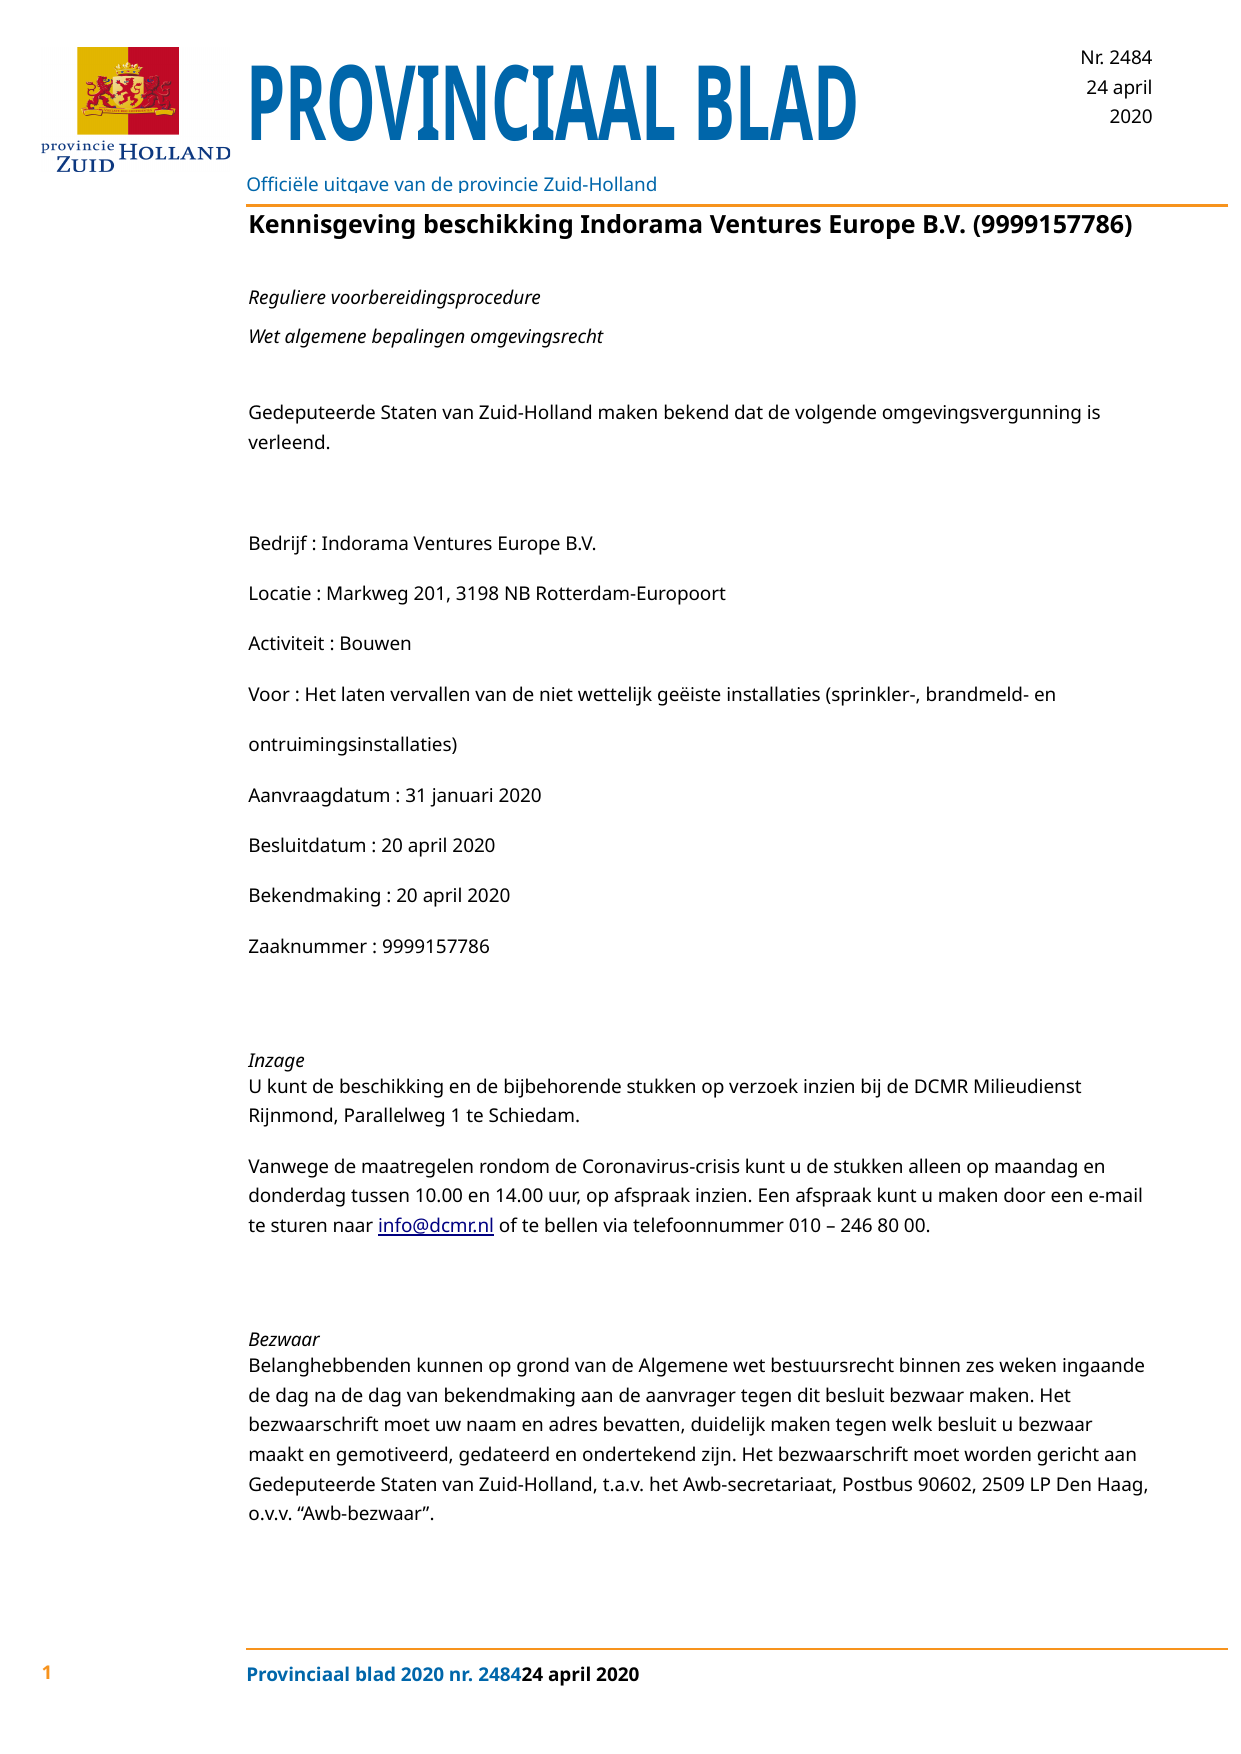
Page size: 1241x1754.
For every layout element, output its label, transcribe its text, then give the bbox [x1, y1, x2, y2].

text Wet algemene bepalingen omgevingsrecht [248, 323, 1152, 349]
text Gedeputeerde Staten van Zuid-Holland maken bekend dat de volgende omgevingsvergunning is verleend. [248, 399, 1152, 454]
text Bedrijf : Indorama Ventures Europe B.V. [248, 530, 1152, 555]
text Aanvraagdatum : 31 januari 2020 [248, 782, 1152, 807]
picture [41, 47, 231, 172]
text Locatie : Markweg 201, 3198 NB Rotterdam-Europoort [248, 580, 1152, 606]
text Inzage [248, 1047, 1152, 1073]
text U kunt de beschikking en de bijbehorende stukken op verzoek inzien bij de DCMR Milieudienst Rijnmond, Parallelweg 1 te Schiedam. [248, 1073, 1152, 1128]
text Reguliere voorbereidingsprocedure [248, 284, 1152, 309]
text Voor : Het laten vervallen van de niet wettelijk geëiste installaties (sprinkler-, brandmeld- en [248, 681, 1152, 707]
text Belanghebbenden kunnen op grond van de Algemene wet bestuursrecht binnen zes weken ingaande de dag na de dag van bekendmaking aan de aanvrager tegen dit besluit bezwaar maken. Het bezwaarschrift moet uw naam en adres bevatten, duidelijk maken tegen welk besluit u bezwaar maakt en gemotiveerd, gedateerd en ondertekend zijn. Het bezwaarschrift moet worden gericht aan Gedeputeerde Staten van Zuid-Holland, t.a.v. het Awb-secretariaat, Postbus 90602, 2509 LP Den Haag, o.v.v. “Awb-bezwaar”. [248, 1352, 1152, 1526]
text Kennisgeving beschikking Indorama Ventures Europe B.V. (9999157786) [248, 207, 1152, 241]
text Besluitdatum : 20 april 2020 [248, 832, 1152, 858]
text Zaaknummer : 9999157786 [248, 933, 1152, 959]
text Bezwaar [248, 1327, 1152, 1352]
text Activiteit : Bouwen [248, 631, 1152, 656]
text Vanwege de maatregelen rondom de Coronavirus-crisis kunt u de stukken alleen op maandag en donderdag tussen 10.00 en 14.00 uur, op afspraak inzien. Een afspraak kunt u maken door een e-mail te sturen naar info@dcmr.nl of te bellen via telefoonnummer 010 – 246 80 00. [248, 1153, 1152, 1238]
text Bekendmaking : 20 april 2020 [248, 883, 1152, 908]
text ontruimingsinstallaties) [248, 731, 1152, 757]
